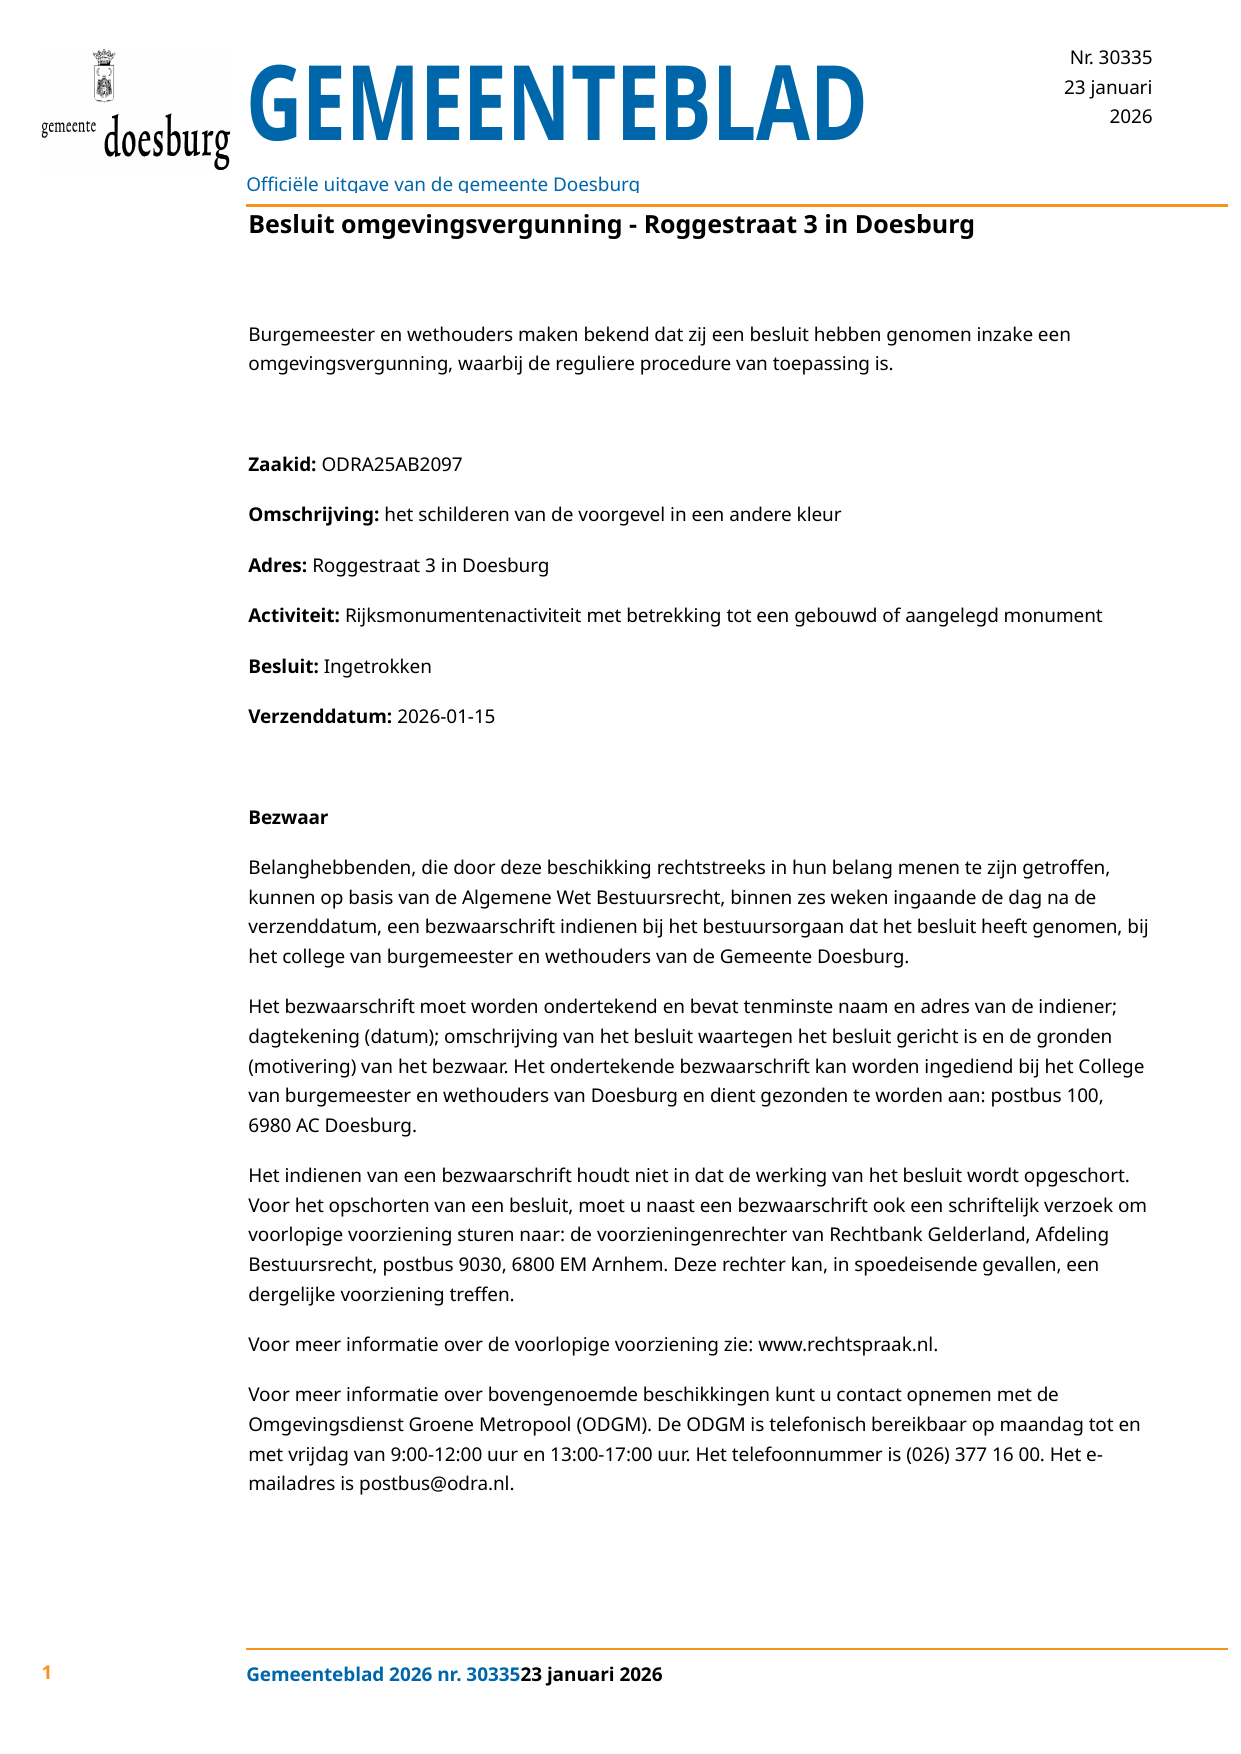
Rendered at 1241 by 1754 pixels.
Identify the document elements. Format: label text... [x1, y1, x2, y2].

text Omschrijving: het schilderen van de voorgevel in een andere kleur [248, 502, 1152, 527]
text Zaakid: ODRA25AB2097 [248, 451, 1152, 477]
text Adres: Roggestraat 3 in Doesburg [248, 552, 1152, 578]
text Activiteit: Rijksmonumentenactiviteit met betrekking tot een gebouwd of aangelegd monument [248, 602, 1152, 628]
text Besluit: Ingetrokken [248, 653, 1152, 678]
text Besluit omgevingsvergunning - Roggestraat 3 in Doesburg [248, 207, 1152, 241]
text Voor meer informatie over bovengenoemde beschikkingen kunt u contact opnemen met de Omgevingsdienst Groene Metropool (ODGM). De ODGM is telefonisch bereikbaar op maandag tot en met vrijdag van 9:00-12:00 uur en 13:00-17:00 uur. Het telefoonnummer is (026) 377 16 00. Het e-mailadres is postbus@odra.nl. [248, 1382, 1152, 1496]
picture [41, 47, 231, 172]
text Het bezwaarschrift moet worden ondertekend en bevat tenminste naam en adres van de indiener; dagtekening (datum); omschrijving van het besluit waartegen het besluit gericht is en de gronden (motivering) van het bezwaar. Het ondertekende bezwaarschrift kan worden ingediend bij het College van burgemeester en wethouders van Doesburg en dient gezonden te worden aan: postbus 100, 6980 AC Doesburg. [248, 994, 1152, 1138]
text Burgemeester en wethouders maken bekend dat zij een besluit hebben genomen inzake een omgevingsvergunning, waarbij de reguliere procedure van toepassing is. [248, 321, 1152, 376]
text Verzenddatum: 2026-01-15 [248, 703, 1152, 729]
text Belanghebbenden, die door deze beschikking rechtstreeks in hun belang menen te zijn getroffen, kunnen op basis van de Algemene Wet Bestuursrecht, binnen zes weken ingaande de dag na de verzenddatum, een bezwaarschrift indienen bij het bestuursorgaan dat het besluit heeft genomen, bij het college van burgemeester en wethouders van de Gemeente Doesburg. [248, 854, 1152, 969]
text Voor meer informatie over de voorlopige voorziening zie: www.rechtspraak.nl. [248, 1331, 1152, 1357]
text Het indienen van een bezwaarschrift houdt niet in dat de werking van het besluit wordt opgeschort. Voor het opschorten van een besluit, moet u naast een bezwaarschrift ook een schriftelijk verzoek om voorlopige voorziening sturen naar: de voorzieningenrechter van Rechtbank Gelderland, Afdeling Bestuursrecht, postbus 9030, 6800 EM Arnhem. Deze rechter kan, in spoedeisende gevallen, een dergelijke voorziening treffen. [248, 1162, 1152, 1306]
text Bezwaar [248, 804, 1152, 830]
